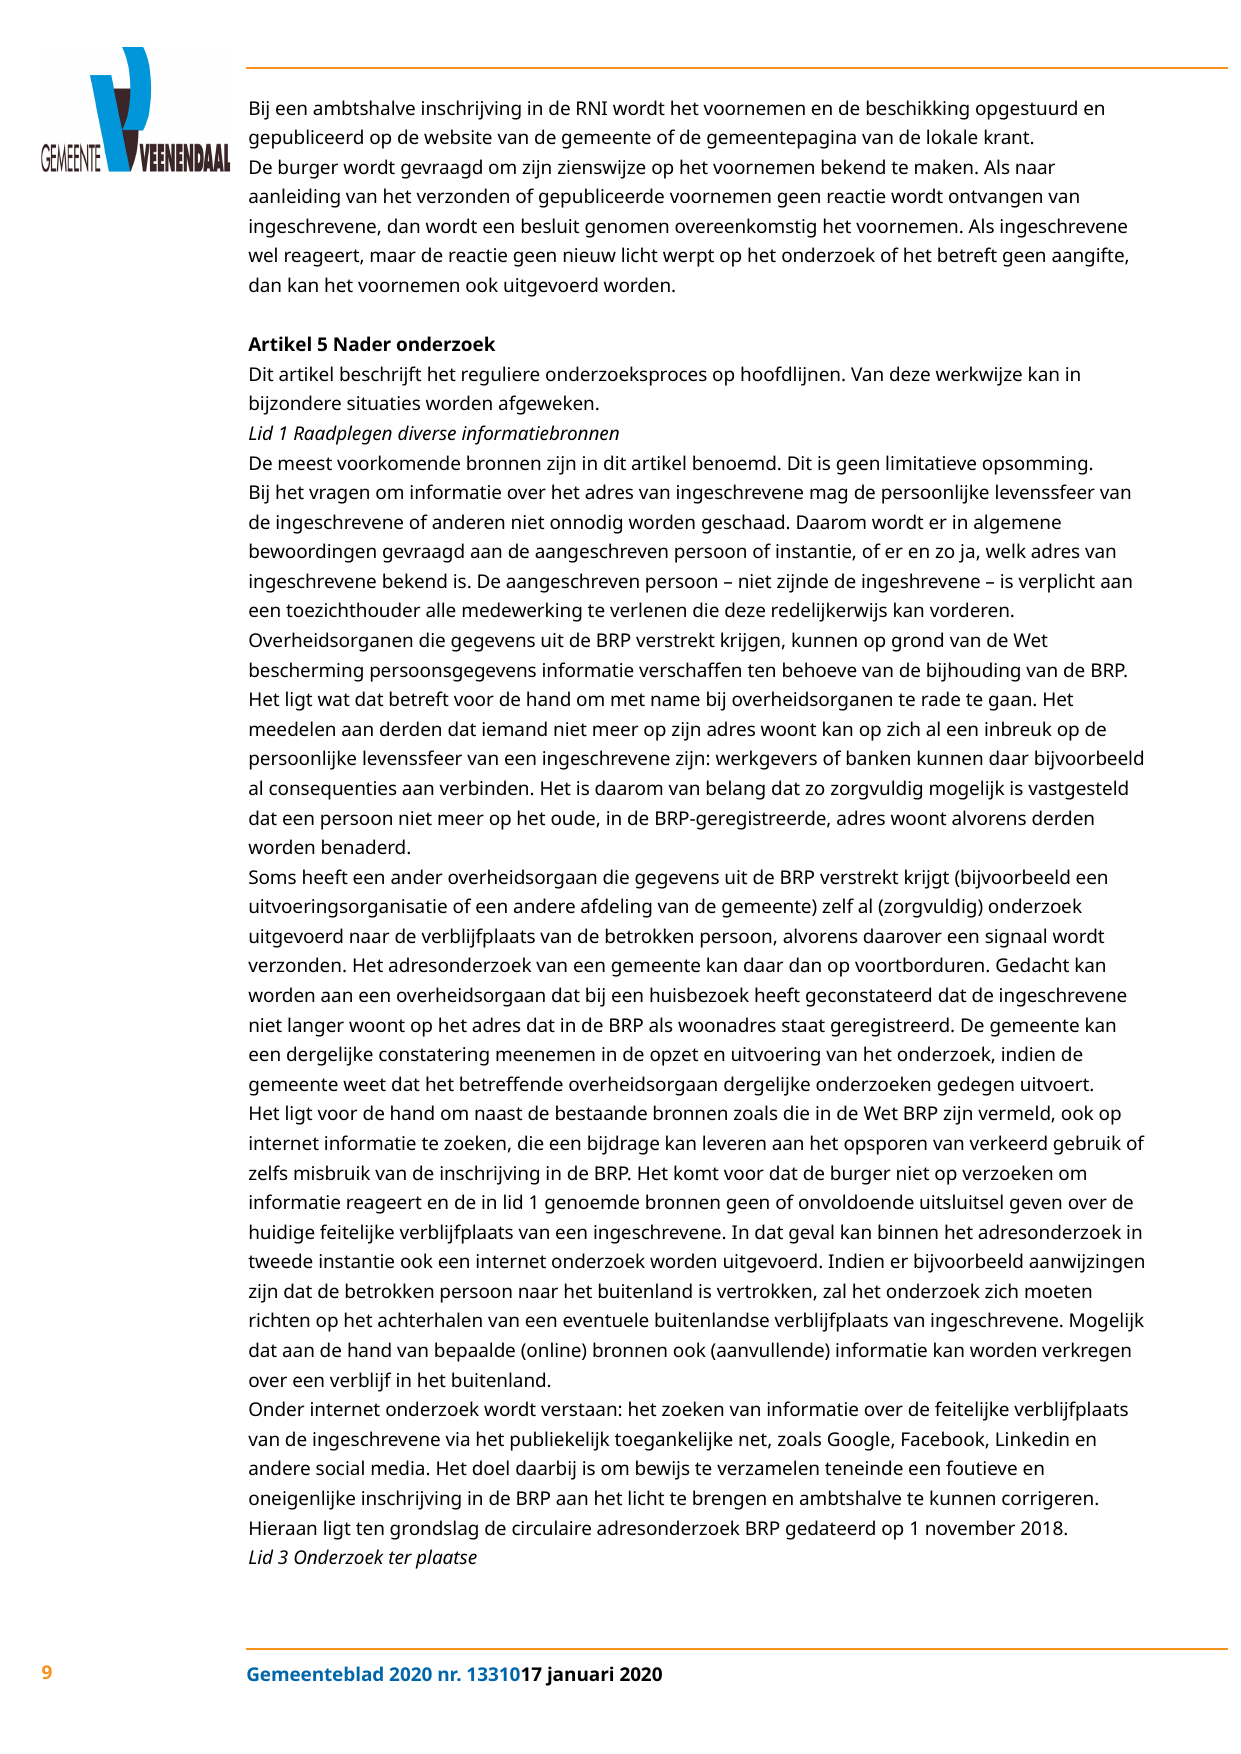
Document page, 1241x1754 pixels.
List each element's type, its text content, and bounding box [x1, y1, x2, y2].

text Dit artikel beschrijft het reguliere onderzoeksproces op hoofdlijnen. Van deze werkwijze kan in bijzondere situaties worden afgeweken. [248, 361, 1152, 416]
text Artikel 5 Nader onderzoek [248, 331, 1152, 357]
text De burger wordt gevraagd om zijn zienswijze op het voornemen bekend te maken. Als naar aanleiding van het verzonden of gepubliceerde voornemen geen reactie wordt ontvangen van ingeschrevene, dan wordt een besluit genomen overeenkomstig het voornemen. Als ingeschrevene wel reageert, maar de reactie geen nieuw licht werpt op het onderzoek of het betreft geen aangifte, dan kan het voornemen ook uitgevoerd worden. [248, 154, 1152, 298]
text Het ligt voor de hand om naast de bestaande bronnen zoals die in de Wet BRP zijn vermeld, ook op internet informatie te zoeken, die een bijdrage kan leveren aan het opsporen van verkeerd gebruik of zelfs misbruik van de inschrijving in de BRP. Het komt voor dat de burger niet op verzoeken om informatie reageert en de in lid 1 genoemde bronnen geen of onvoldoende uitsluitsel geven over de huidige feitelijke verblijfplaats van een ingeschrevene. In dat geval kan binnen het adresonderzoek in tweede instantie ook een internet onderzoek worden uitgevoerd. Indien er bijvoorbeeld aanwijzingen zijn dat de betrokken persoon naar het buitenland is vertrokken, zal het onderzoek zich moeten richten op het achterhalen van een eventuele buitenlandse verblijfplaats van ingeschrevene. Mogelijk dat aan de hand van bepaalde (online) bronnen ook (aanvullende) informatie kan worden verkregen over een verblijf in het buitenland. [248, 1101, 1152, 1393]
text De meest voorkomende bronnen zijn in dit artikel benoemd. Dit is geen limitatieve opsomming. [248, 450, 1152, 476]
text Soms heeft een ander overheidsorgaan die gegevens uit de BRP verstrekt krijgt (bijvoorbeeld een uitvoeringsorganisatie of een andere afdeling van de gemeente) zelf al (zorgvuldig) onderzoek uitgevoerd naar de verblijfplaats van de betrokken persoon, alvorens daarover een signaal wordt verzonden. Het adresonderzoek van een gemeente kan daar dan op voortborduren. Gedacht kan worden aan een overheidsorgaan dat bij een huisbezoek heeft geconstateerd dat de ingeschrevene niet langer woont op het adres dat in de BRP als woonadres staat geregistreerd. De gemeente kan een dergelijke constatering meenemen in de opzet en uitvoering van het onderzoek, indien de gemeente weet dat het betreffende overheidsorgaan dergelijke onderzoeken gedegen uitvoert. [248, 864, 1152, 1097]
text Hieraan ligt ten grondslag de circulaire adresonderzoek BRP gedateerd op 1 november 2018. [248, 1515, 1152, 1541]
picture [41, 47, 130, 172]
text Lid 1 Raadplegen diverse informatiebronnen [248, 420, 1152, 446]
text Lid 3 Onderzoek ter plaatse [248, 1544, 1152, 1570]
text Onder internet onderzoek wordt verstaan: het zoeken van informatie over de feitelijke verblijfplaats van de ingeschrevene via het publiekelijk toegankelijke net, zoals Google, Facebook, Linkedin en andere social media. Het doel daarbij is om bewijs te verzamelen teneinde een foutieve en oneigenlijke inschrijving in de BRP aan het licht te brengen en ambtshalve te kunnen corrigeren. [248, 1396, 1152, 1511]
text Bij het vragen om informatie over het adres van ingeschrevene mag de persoonlijke levenssfeer van de ingeschrevene of anderen niet onnodig worden geschaad. Daarom wordt er in algemene bewoordingen gevraagd aan de aangeschreven persoon of instantie, of er en zo ja, welk adres van ingeschrevene bekend is. De aangeschreven persoon – niet zijnde de ingeshrevene – is verplicht aan een toezichthouder alle medewerking te verlenen die deze redelijkerwijs kan vorderen. Overheidsorganen die gegevens uit de BRP verstrekt krijgen, kunnen op grond van de Wet bescherming persoonsgegevens informatie verschaffen ten behoeve van de bijhouding van de BRP. Het ligt wat dat betreft voor de hand om met name bij overheidsorganen te rade te gaan. Het meedelen aan derden dat iemand niet meer op zijn adres woont kan op zich al een inbreuk op de persoonlijke levenssfeer van een ingeschrevene zijn: werkgevers of banken kunnen daar bijvoorbeeld al consequenties aan verbinden. Het is daarom van belang dat zo zorgvuldig mogelijk is vastgesteld dat een persoon niet meer op het oude, in de BRP-geregistreerde, adres woont alvorens derden worden benaderd. [248, 479, 1152, 860]
picture [123, 47, 231, 172]
text Bij een ambtshalve inschrijving in de RNI wordt het voornemen en de beschikking opgestuurd en gepubliceerd op de website van de gemeente of de gemeentepagina van de lokale krant. [248, 95, 1152, 150]
